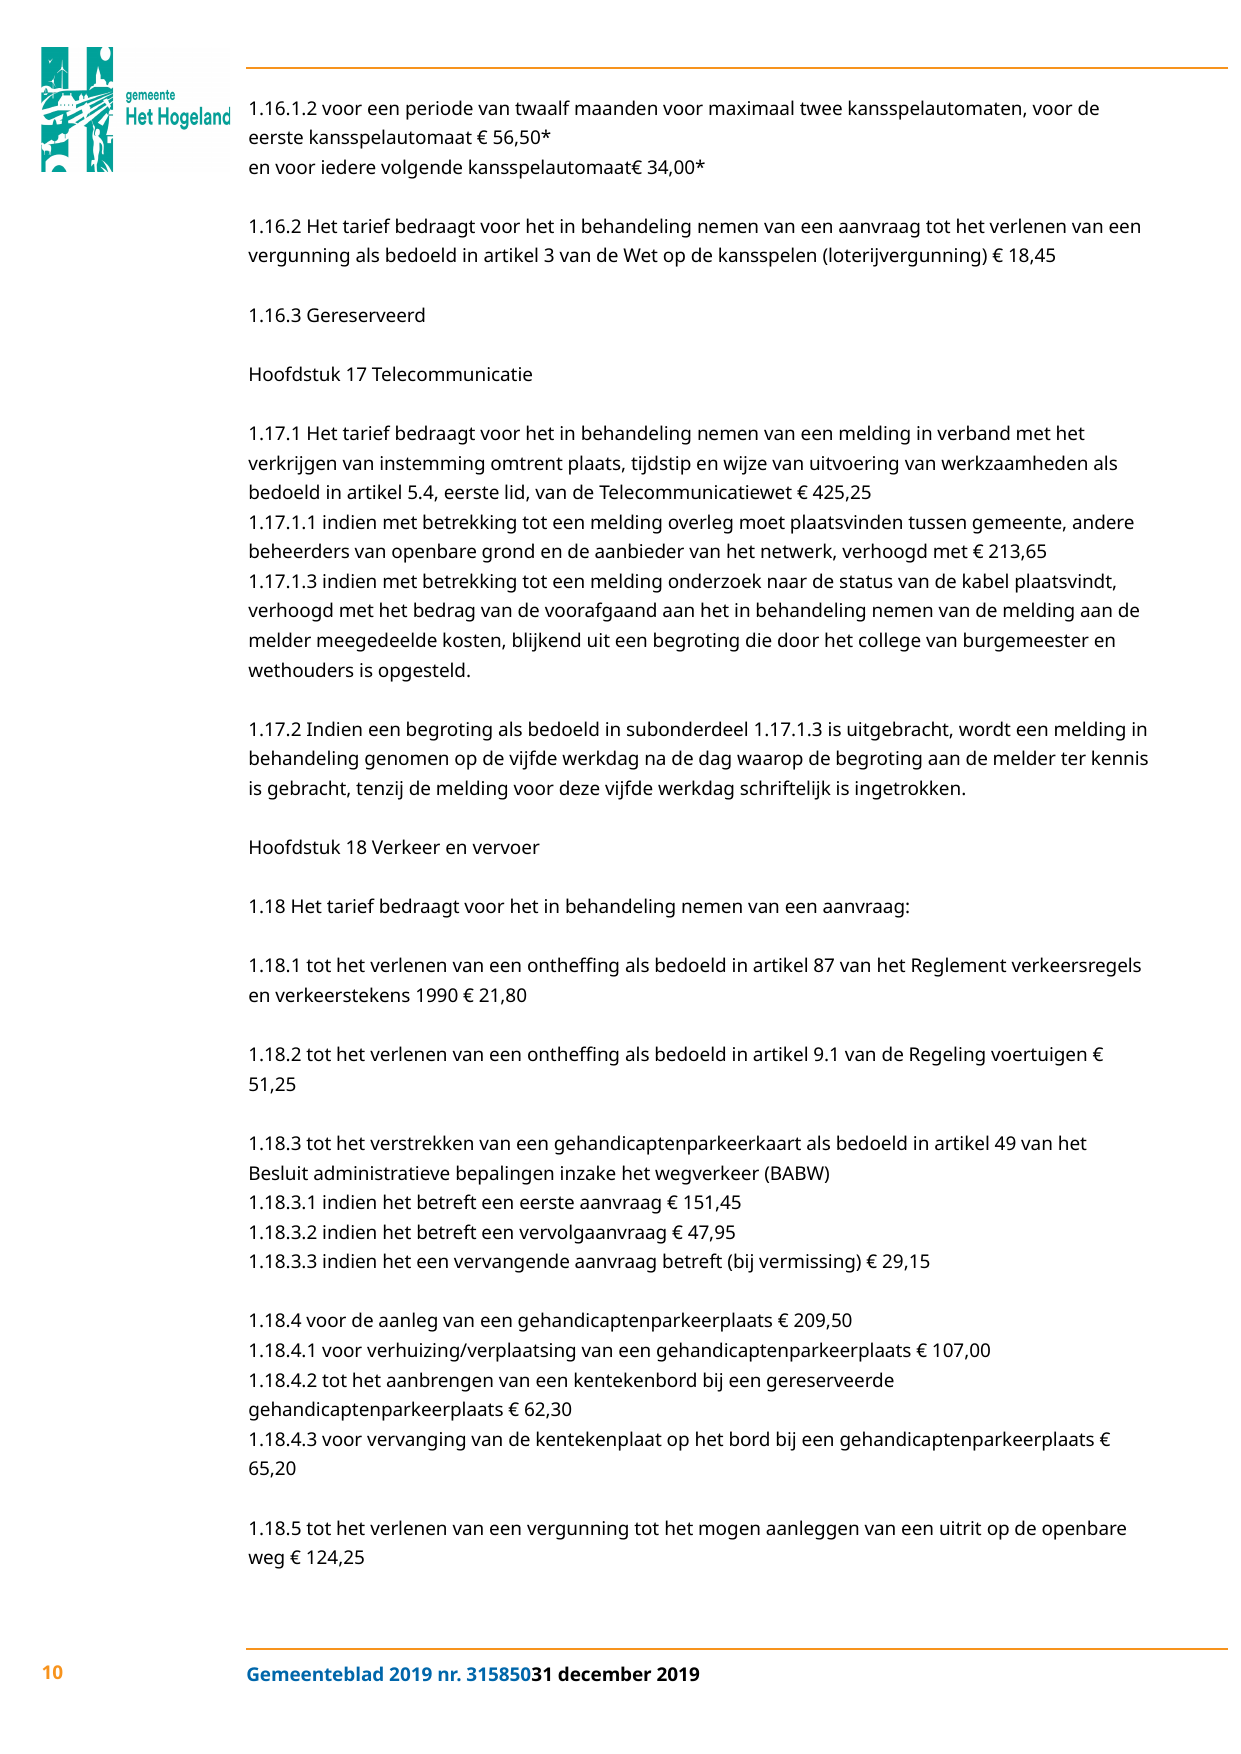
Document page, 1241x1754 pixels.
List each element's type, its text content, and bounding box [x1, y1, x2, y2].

text 1.16.3 Gereserveerd [248, 302, 1152, 328]
text 1.16.2 Het tarief bedraagt voor het in behandeling nemen van een aanvraag tot het verlenen van een vergunning als bedoeld in artikel 3 van de Wet op de kansspelen (loterijvergunning) € 18,45 [248, 213, 1152, 268]
text en voor iedere volgende kansspelautomaat€ 34,00* [248, 154, 1152, 180]
text 1.18.3.1 indien het betreft een eerste aanvraag € 151,45 [248, 1189, 1152, 1215]
text 1.18.5 tot het verlenen van een vergunning tot het mogen aanleggen van een uitrit op de openbare weg € 124,25 [248, 1515, 1152, 1570]
text 1.18.4.3 voor vervanging van de kentekenplaat op het bord bij een gehandicaptenparkeerplaats € 65,20 [248, 1426, 1152, 1481]
text 1.18.4.1 voor verhuizing/verplaatsing van een gehandicaptenparkeerplaats € 107,00 [248, 1337, 1152, 1363]
text 1.18.4 voor de aanleg van een gehandicaptenparkeerplaats € 209,50 [248, 1308, 1152, 1333]
text 1.18.3.2 indien het betreft een vervolgaanvraag € 47,95 [248, 1219, 1152, 1245]
text 1.18.4.2 tot het aanbrengen van een kentekenbord bij een gereserveerde gehandicaptenparkeerplaats € 62,30 [248, 1367, 1152, 1422]
text Hoofdstuk 18 Verkeer en vervoer [248, 834, 1152, 860]
text 1.18.3.3 indien het een vervangende aanvraag betreft (bij vermissing) € 29,15 [248, 1248, 1152, 1274]
text 1.17.1 Het tarief bedraagt voor het in behandeling nemen van een melding in verband met het verkrijgen van instemming omtrent plaats, tijdstip en wijze van uitvoering van werkzaamheden als bedoeld in artikel 5.4, eerste lid, van de Telecommunicatiewet € 425,25 [248, 420, 1152, 505]
text 1.17.1.3 indien met betrekking tot een melding onderzoek naar de status van de kabel plaatsvindt, verhoogd met het bedrag van de voorafgaand aan het in behandeling nemen van de melding aan de melder meegedeelde kosten, blijkend uit een begroting die door het college van burgemeester en wethouders is opgesteld. [248, 568, 1152, 683]
text 1.18 Het tarief bedraagt voor het in behandeling nemen van een aanvraag: [248, 893, 1152, 919]
picture [41, 47, 231, 172]
text Hoofdstuk 17 Telecommunicatie [248, 361, 1152, 387]
text 1.18.1 tot het verlenen van een ontheffing als bedoeld in artikel 87 van het Reglement verkeersregels en verkeerstekens 1990 € 21,80 [248, 953, 1152, 1008]
text 1.18.3 tot het verstrekken van een gehandicaptenparkeerkaart als bedoeld in artikel 49 van het Besluit administratieve bepalingen inzake het wegverkeer (BABW) [248, 1130, 1152, 1186]
text 1.17.1.1 indien met betrekking tot een melding overleg moet plaatsvinden tussen gemeente, andere beheerders van openbare grond en de aanbieder van het netwerk, verhoogd met € 213,65 [248, 509, 1152, 564]
text 1.17.2 Indien een begroting als bedoeld in subonderdeel 1.17.1.3 is uitgebracht, wordt een melding in behandeling genomen op de vijfde werkdag na de dag waarop de begroting aan de melder ter kennis is gebracht, tenzij de melding voor deze vijfde werkdag schriftelijk is ingetrokken. [248, 716, 1152, 801]
text 1.16.1.2 voor een periode van twaalf maanden voor maximaal twee kansspelautomaten, voor de eerste kansspelautomaat € 56,50* [248, 95, 1152, 150]
text 1.18.2 tot het verlenen van een ontheffing als bedoeld in artikel 9.1 van de Regeling voertuigen € 51,25 [248, 1041, 1152, 1097]
